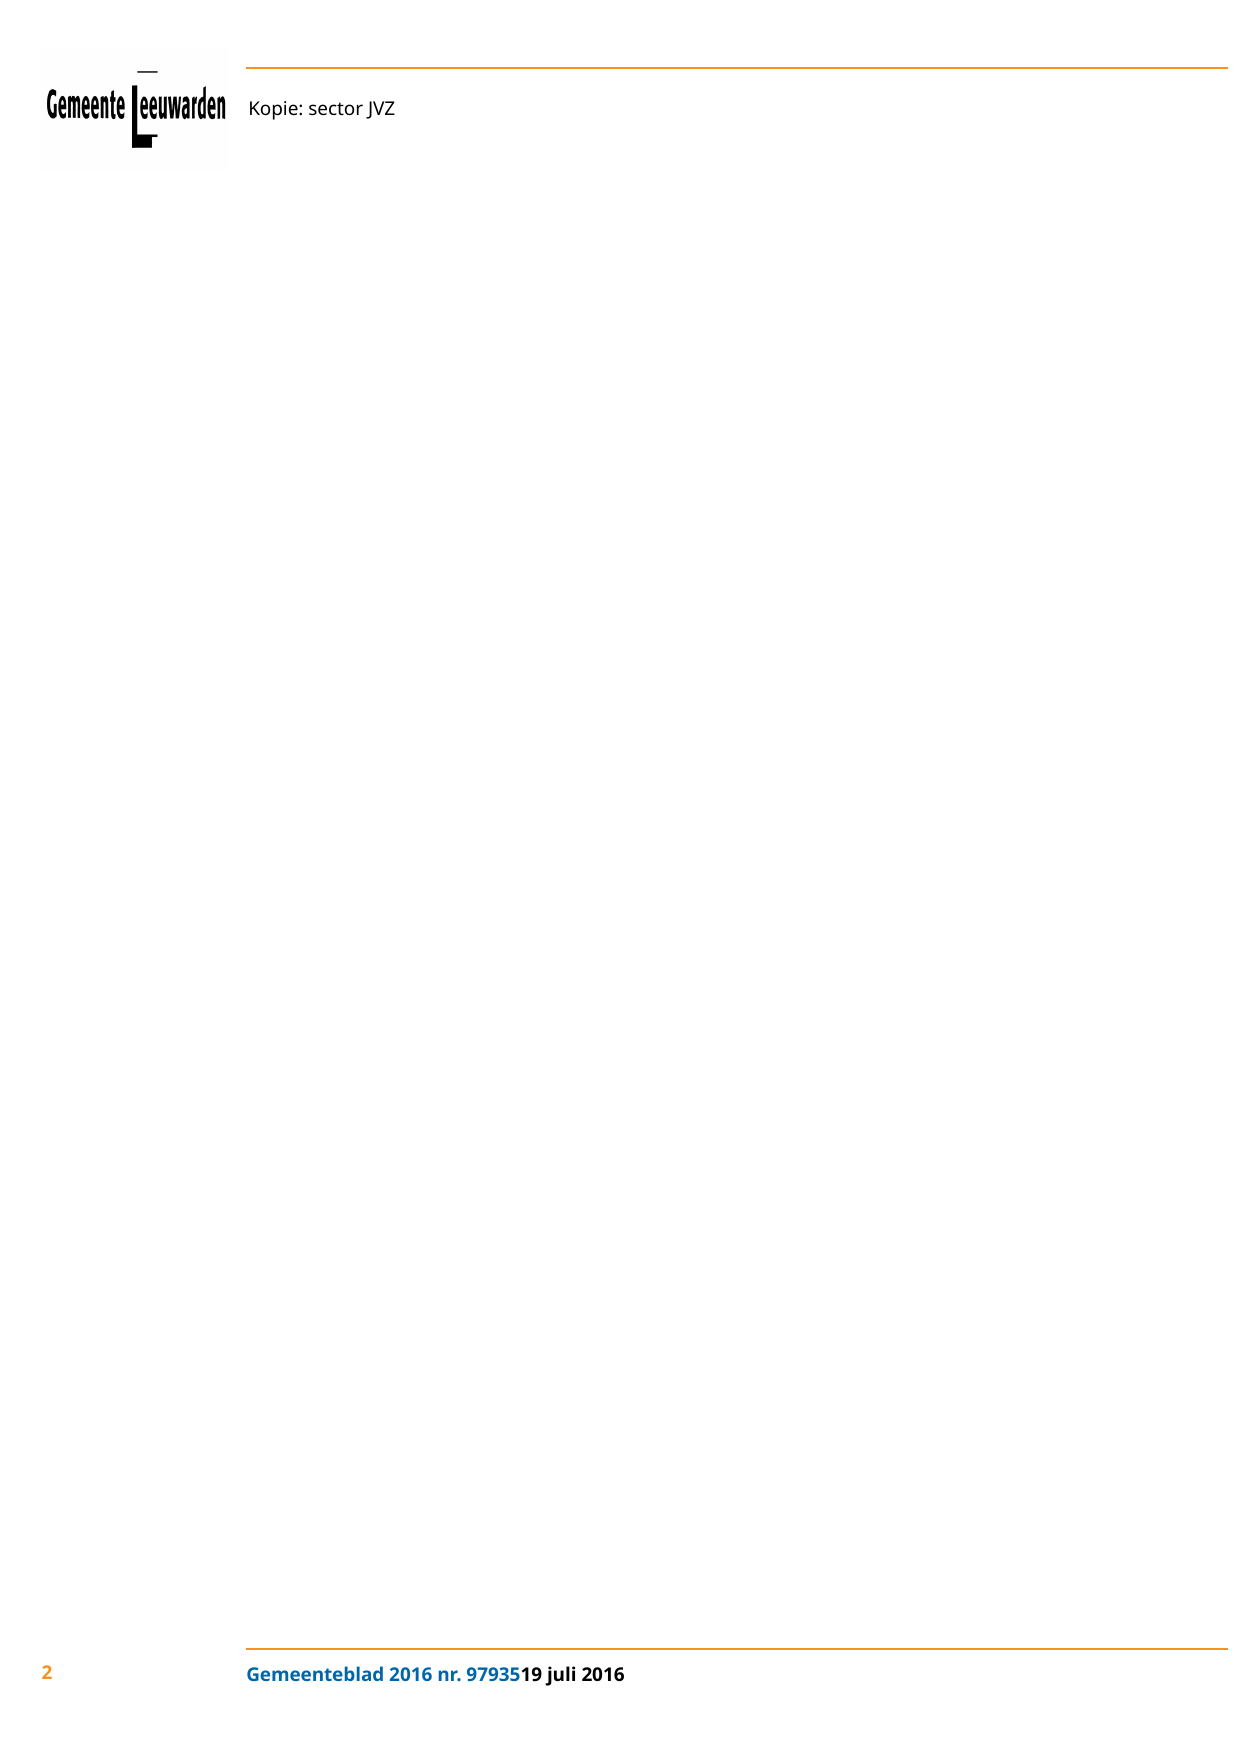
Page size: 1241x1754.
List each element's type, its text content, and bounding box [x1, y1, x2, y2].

text Kopie: sector JVZ [248, 95, 1152, 121]
picture [41, 47, 231, 172]
